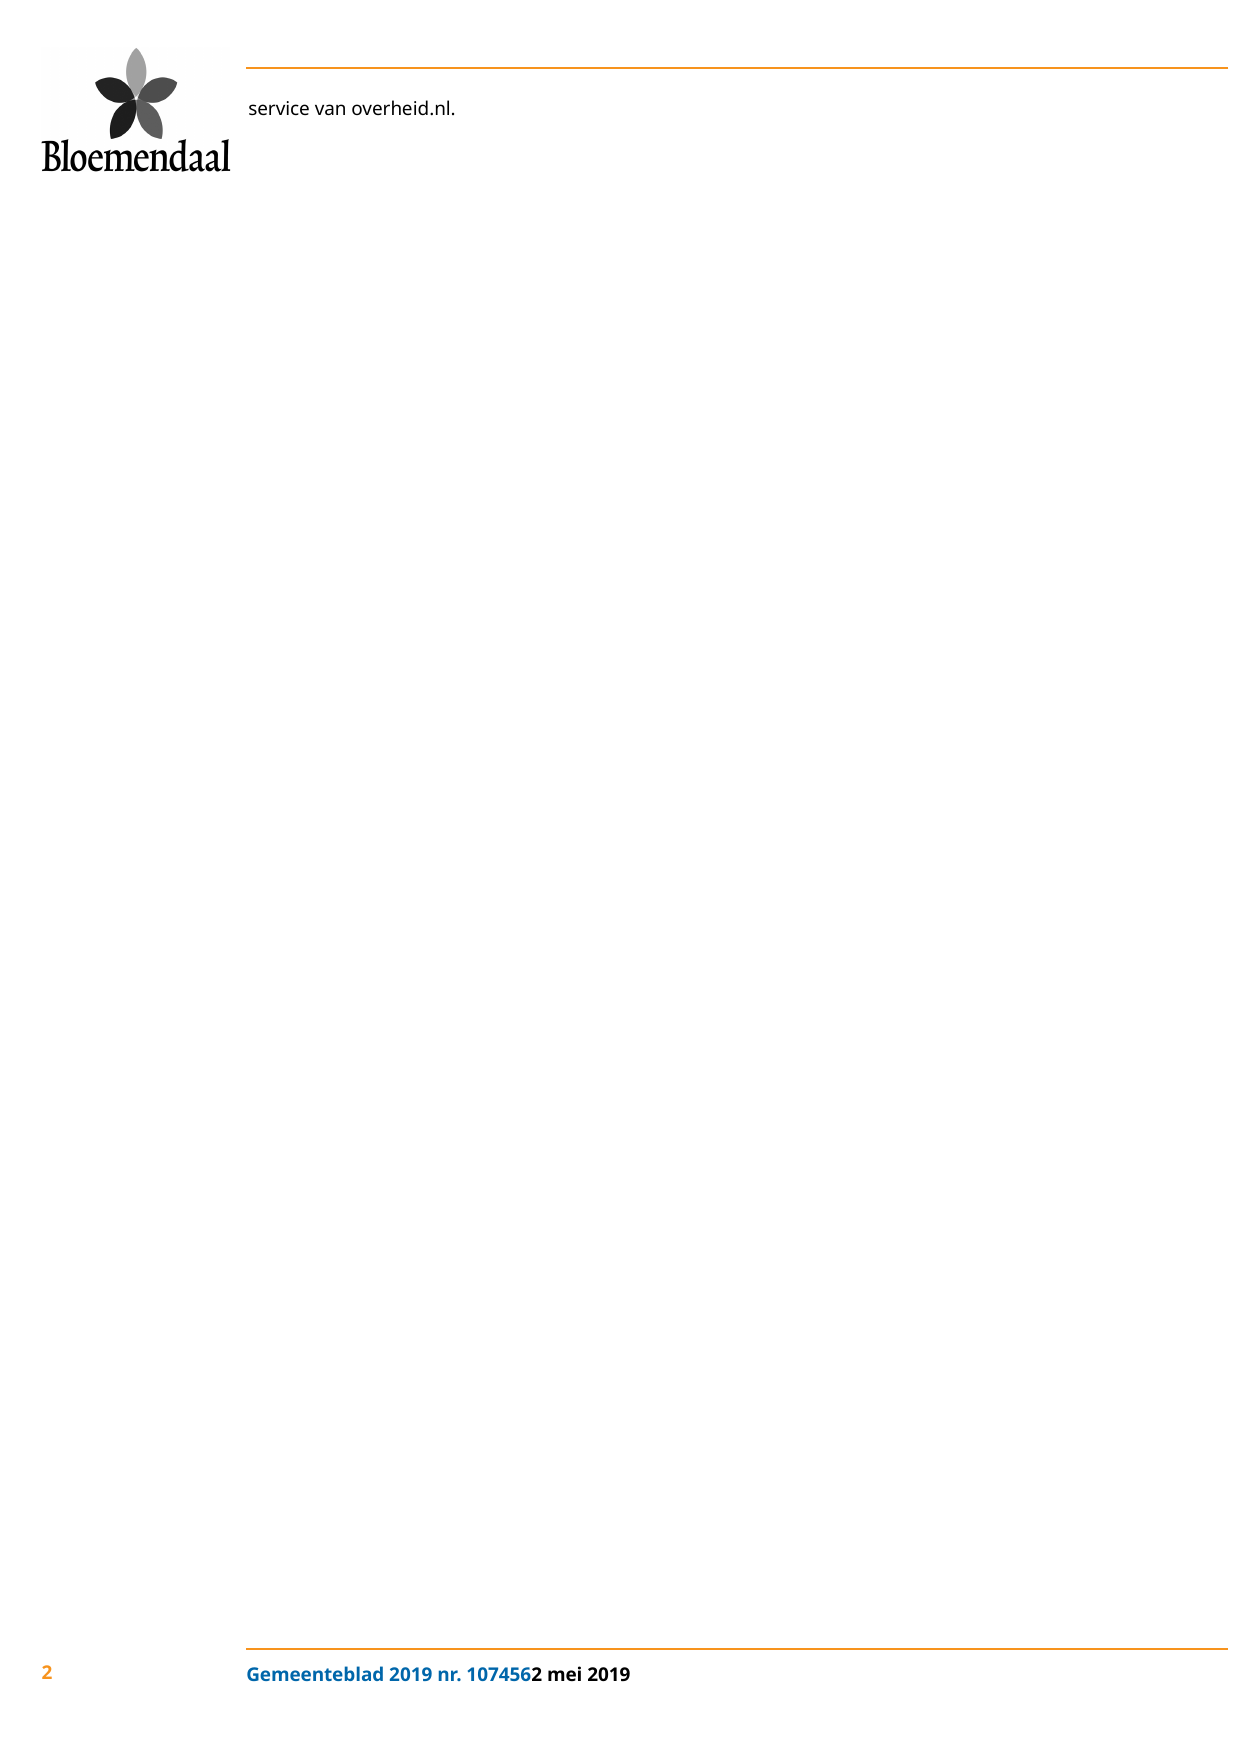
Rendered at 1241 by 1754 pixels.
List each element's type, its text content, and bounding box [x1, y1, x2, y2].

text service van overheid.nl. [248, 95, 1152, 121]
picture [41, 47, 231, 172]
